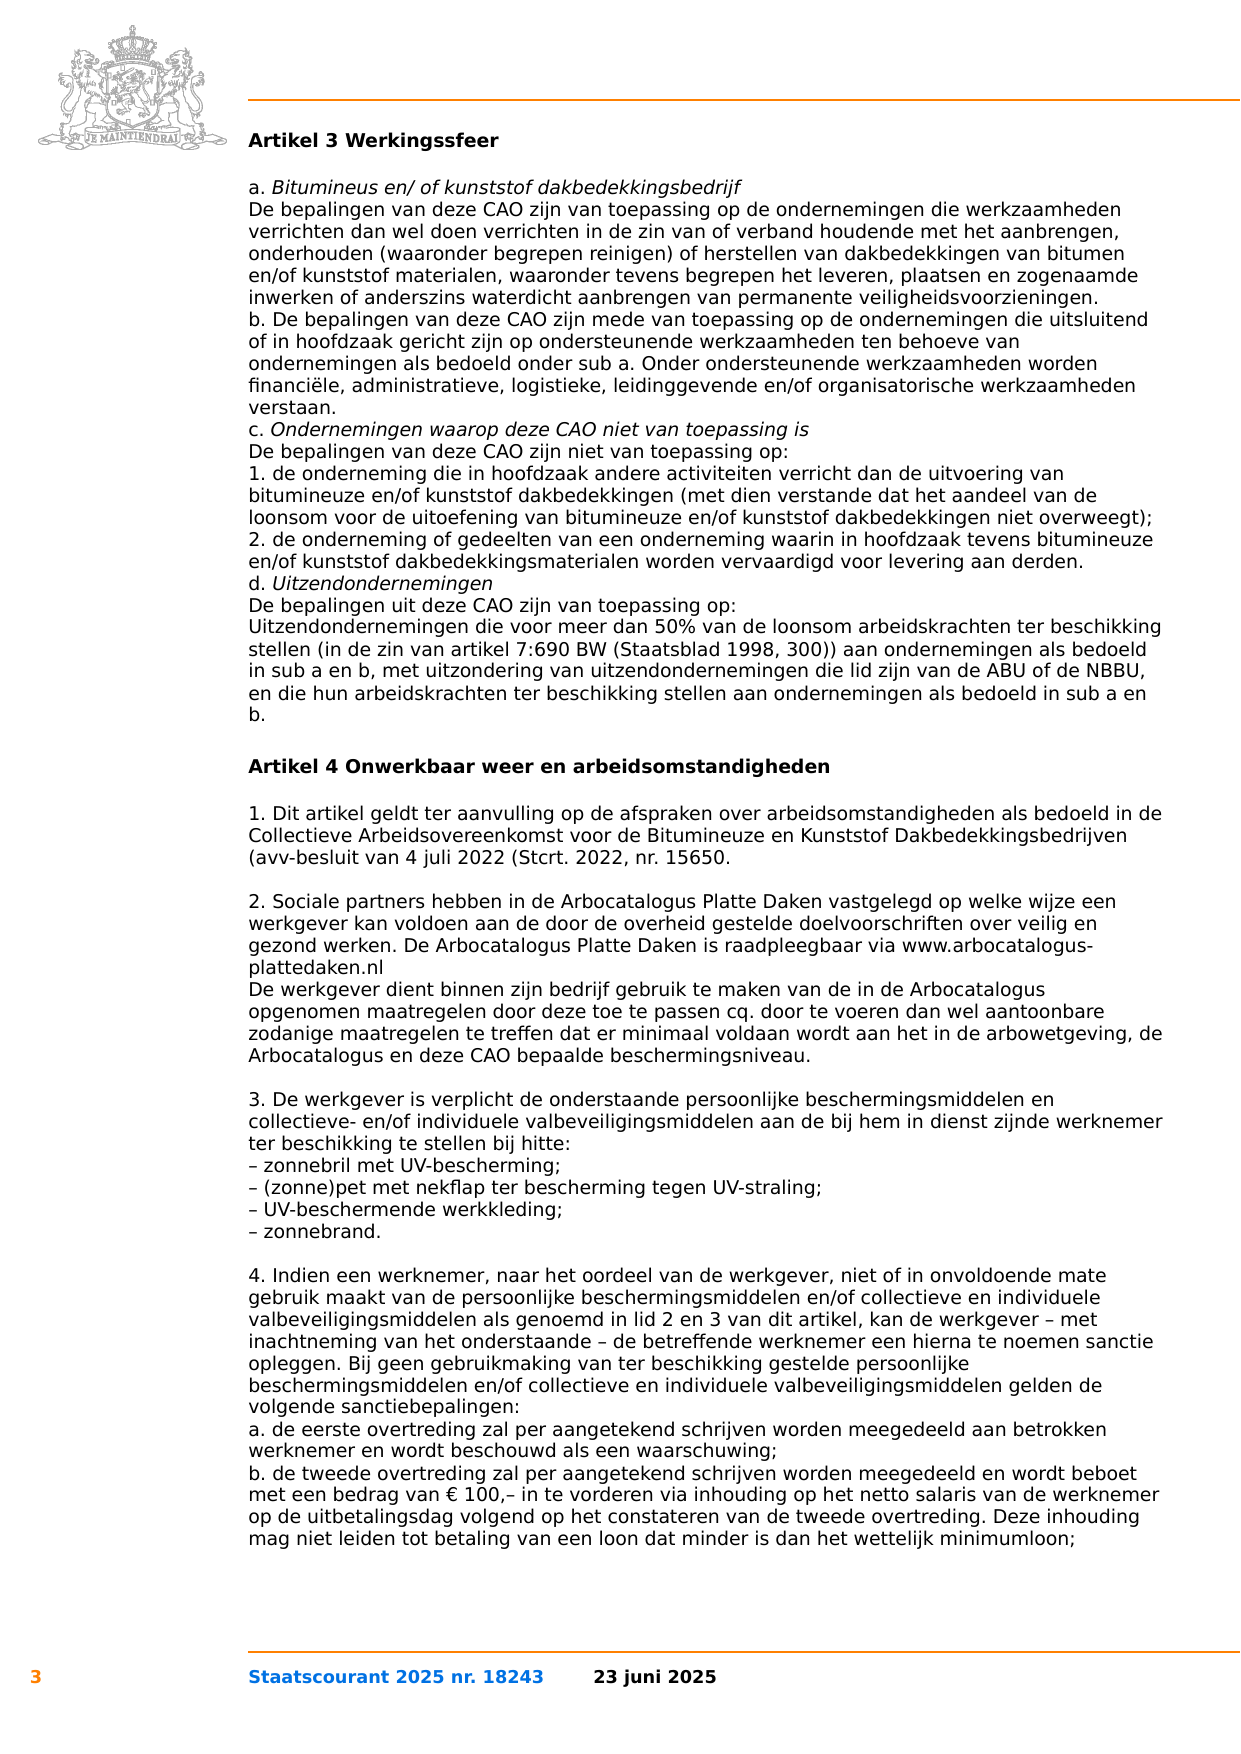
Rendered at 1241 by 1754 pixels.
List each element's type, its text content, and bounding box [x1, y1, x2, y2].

text a. de eerste overtreding zal per aangetekend schrijven worden meegedeeld aan betrokken werknemer en wordt beschouwd als een waarschuwing; [248, 1418, 1163, 1462]
text 2. Sociale partners hebben in de Arbocatalogus Platte Daken vastgelegd op welke wijze een werkgever kan voldoen aan de door de overheid gestelde doelvoorschriften over veilig en gezond werken. De Arbocatalogus Platte Daken is raadpleegbaar via www.arbocatalogus-plattedaken.nl [248, 891, 1163, 979]
text De bepalingen van deze CAO zijn van toepassing op de ondernemingen die werkzaamheden verrichten dan wel doen verrichten in de zin van of verband houdende met het aanbrengen, onderhouden (waaronder begrepen reinigen) of herstellen van dakbedekkingen van bitumen en/of kunststof materialen, waaronder tevens begrepen het leveren, plaatsen en zogenaamde inwerken of anderszins waterdicht aanbrengen van permanente veiligheidsvoorzieningen. [248, 199, 1163, 309]
text 1. Dit artikel geldt ter aanvulling op de afspraken over arbeidsomstandigheden als bedoeld in de Collectieve Arbeidsovereenkomst voor de Bitumineuze en Kunststof Dakbedekkingsbedrijven (avv-besluit van 4 juli 2022 (Stcrt. 2022, nr. 15650. [248, 803, 1163, 869]
subtitle Artikel 4 Onwerkbaar weer en arbeidsomstandigheden [248, 756, 1163, 778]
text a. Bitumineus en/ of kunststof dakbedekkingsbedrijf [248, 177, 1163, 199]
text 4. Indien een werknemer, naar het oordeel van de werkgever, niet of in onvoldoende mate gebruik maakt van de persoonlijke beschermingsmiddelen en/of collectieve en individuele valbeveiligingsmiddelen als genoemd in lid 2 en 3 van dit artikel, kan de werkgever – met inachtneming van het onderstaande – de betreffende werknemer een hierna te noemen sanctie opleggen. Bij geen gebruikmaking van ter beschikking gestelde persoonlijke beschermingsmiddelen en/of collectieve en individuele valbeveiligingsmiddelen gelden de volgende sanctiebepalingen: [248, 1264, 1163, 1418]
text 2. de onderneming of gedeelten van een onderneming waarin in hoofdzaak tevens bitumineuze en/of kunststof dakbedekkingsmaterialen worden vervaardigd voor levering aan derden. [248, 528, 1163, 572]
text – UV-beschermende werkkleding; [248, 1199, 1163, 1221]
text De bepalingen van deze CAO zijn niet van toepassing op: [248, 441, 1163, 463]
text – zonnebrand. [248, 1221, 1163, 1243]
text – (zonne)pet met nekflap ter bescherming tegen UV-straling; [248, 1177, 1163, 1199]
text 3. De werkgever is verplicht de onderstaande persoonlijke beschermingsmiddelen en collectieve- en/of individuele valbeveiligingsmiddelen aan de bij hem in dienst zijnde werknemer ter beschikking te stellen bij hitte: [248, 1089, 1163, 1155]
text De werkgever dient binnen zijn bedrijf gebruik te maken van de in de Arbocatalogus opgenomen maatregelen door deze toe te passen cq. door te voeren dan wel aantoonbare zodanige maatregelen te treffen dat er minimaal voldaan wordt aan het in de arbowetgeving, de Arbocatalogus en deze CAO bepaalde beschermingsniveau. [248, 979, 1163, 1067]
text b. De bepalingen van deze CAO zijn mede van toepassing op de ondernemingen die uitsluitend of in hoofdzaak gericht zijn op ondersteunende werkzaamheden ten behoeve van ondernemingen als bedoeld onder sub a. Onder ondersteunende werkzaamheden worden financiële, administratieve, logistieke, leidinggevende en/of organisatorische werkzaamheden verstaan. [248, 309, 1163, 419]
picture [38, 25, 227, 150]
subtitle Artikel 3 Werkingssfeer [248, 130, 1163, 152]
text – zonnebril met UV-bescherming; [248, 1155, 1163, 1177]
text b. de tweede overtreding zal per aangetekend schrijven worden meegedeeld en wordt beboet met een bedrag van € 100,– in te vorderen via inhouding op het netto salaris van de werknemer op de uitbetalingsdag volgend op het constateren van de tweede overtreding. Deze inhouding mag niet leiden tot betaling van een loon dat minder is dan het wettelijk minimumloon; [248, 1462, 1163, 1550]
text Uitzendondernemingen die voor meer dan 50% van de loonsom arbeidskrachten ter beschikking stellen (in de zin van artikel 7:690 BW (Staatsblad 1998, 300)) aan ondernemingen als bedoeld in sub a en b, met uitzondering van uitzendondernemingen die lid zijn van de ABU of de NBBU, en die hun arbeidskrachten ter beschikking stellen aan ondernemingen als bedoeld in sub a en b. [248, 616, 1163, 726]
text c. Ondernemingen waarop deze CAO niet van toepassing is [248, 419, 1163, 441]
text 1. de onderneming die in hoofdzaak andere activiteiten verricht dan de uitvoering van bitumineuze en/of kunststof dakbedekkingen (met dien verstande dat het aandeel van de loonsom voor de uitoefening van bitumineuze en/of kunststof dakbedekkingen niet overweegt); [248, 463, 1163, 528]
text De bepalingen uit deze CAO zijn van toepassing op: [248, 594, 1163, 616]
text d. Uitzendondernemingen [248, 572, 1163, 594]
